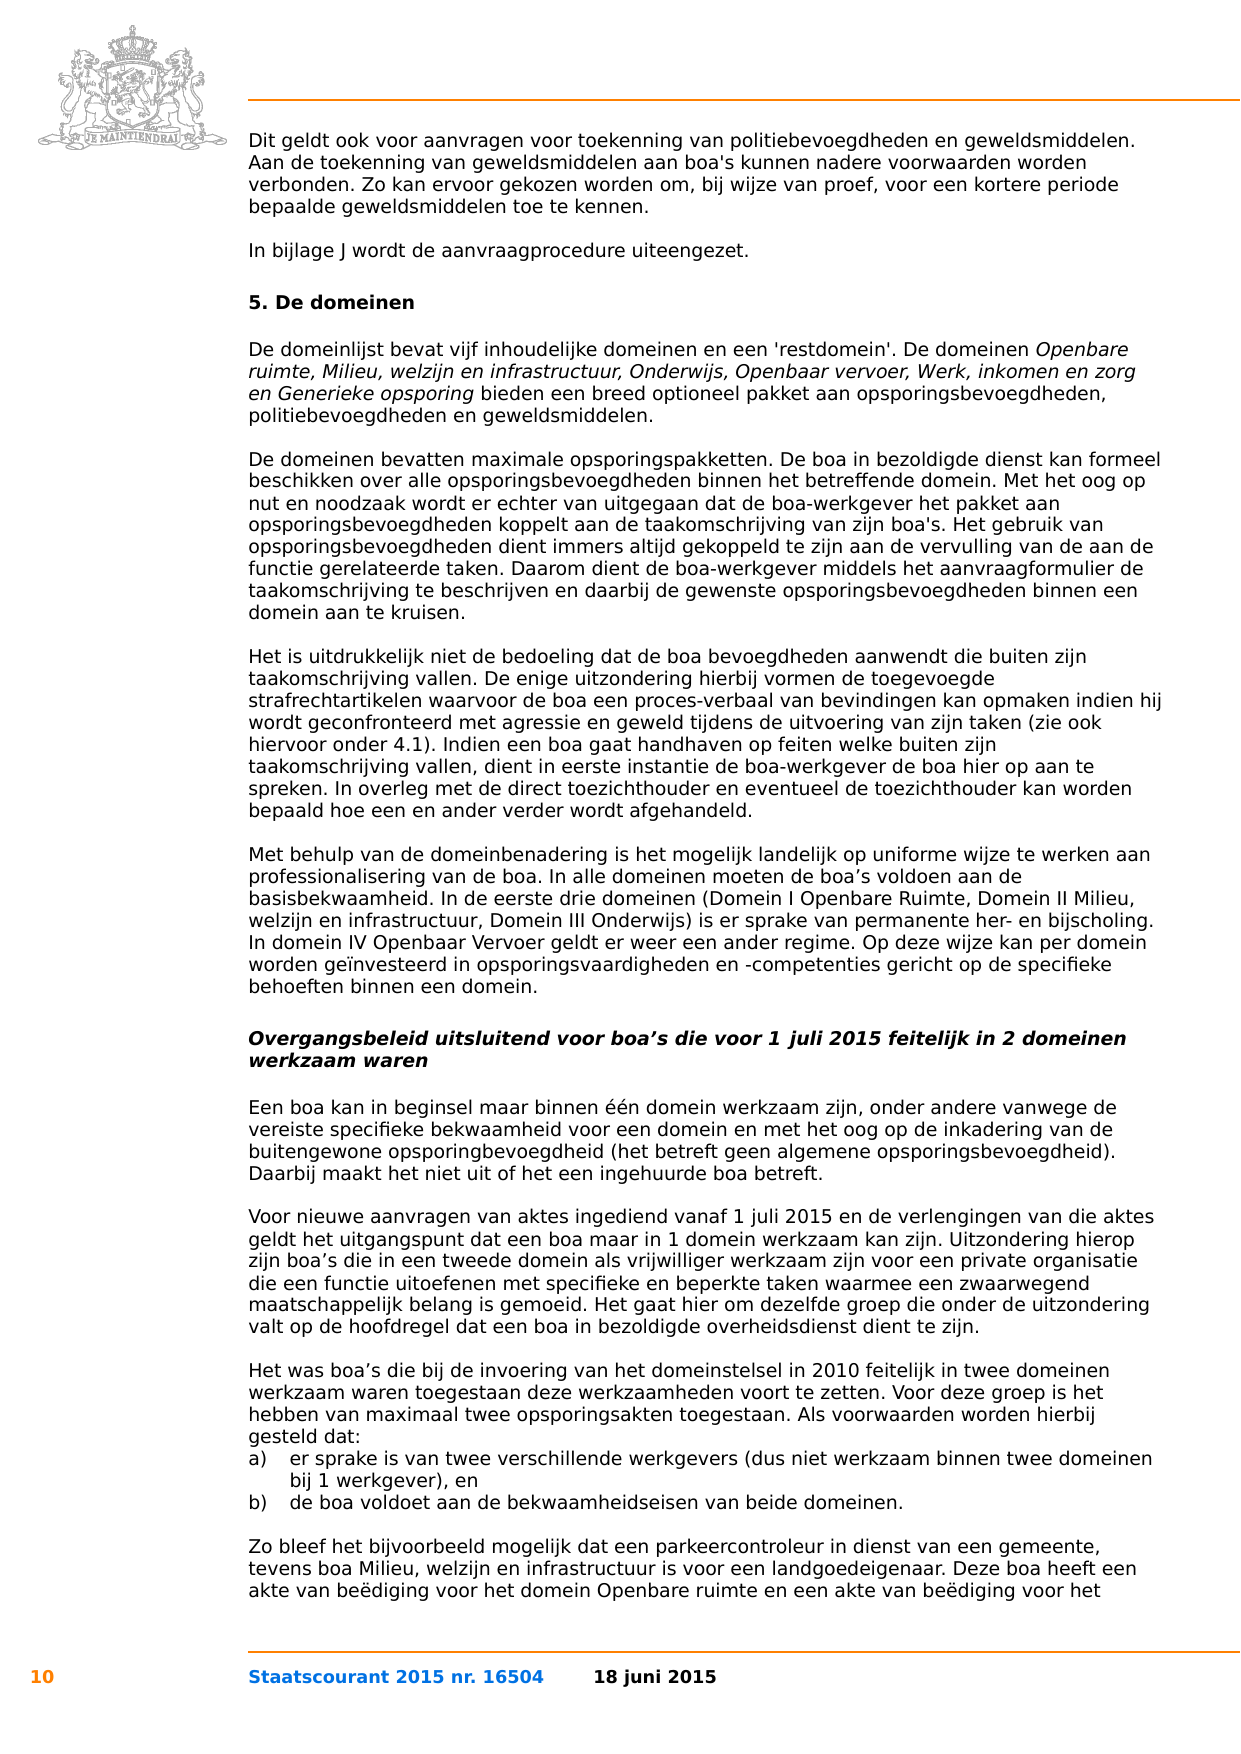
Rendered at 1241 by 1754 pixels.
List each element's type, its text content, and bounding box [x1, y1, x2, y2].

text Dit geldt ook voor aanvragen voor toekenning van politiebevoegdheden en geweldsmiddelen. Aan de toekenning van geweldsmiddelen aan boa's kunnen nadere voorwaarden worden verbonden. Zo kan ervoor gekozen worden om, bij wijze van proef, voor een kortere periode bepaalde geweldsmiddelen toe te kennen. [248, 130, 1163, 218]
subtitle Overgangsbeleid uitsluitend voor boa’s die voor 1 juli 2015 feitelijk in 2 domeinen werkzaam waren [248, 1028, 1163, 1072]
text Een boa kan in beginsel maar binnen één domein werkzaam zijn, onder andere vanwege de vereiste specifieke bekwaamheid voor een domein en met het oog op de inkadering van de buitengewone opsporingbevoegdheid (het betreft geen algemene opsporingsbevoegdheid). Daarbij maakt het niet uit of het een ingehuurde boa betreft. [248, 1097, 1163, 1184]
text In bijlage J wordt de aanvraagprocedure uiteengezet. [248, 240, 1163, 262]
text De domeinen bevatten maximale opsporingspakketten. De boa in bezoldigde dienst kan formeel beschikken over alle opsporingsbevoegdheden binnen het betreffende domein. Met het oog op nut en noodzaak wordt er echter van uitgegaan dat de boa-werkgever het pakket aan opsporingsbevoegdheden koppelt aan de taakomschrijving van zijn boa's. Het gebruik van opsporingsbevoegdheden dient immers altijd gekoppeld te zijn aan de vervulling van de aan de functie gerelateerde taken. Daarom dient de boa-werkgever middels het aanvraagformulier de taakomschrijving te beschrijven en daarbij de gewenste opsporingsbevoegdheden binnen een domein aan te kruisen. [248, 448, 1163, 624]
text a) er sprake is van twee verschillende werkgevers (dus niet werkzaam binnen twee domeinen bij 1 werkgever), en [248, 1448, 1163, 1492]
picture [38, 25, 227, 150]
text b) de boa voldoet aan de bekwaamheidseisen van beide domeinen. [248, 1492, 1163, 1514]
text Voor nieuwe aanvragen van aktes ingediend vanaf 1 juli 2015 en de verlengingen van die aktes geldt het uitgangspunt dat een boa maar in 1 domein werkzaam kan zijn. Uitzondering hierop zijn boa’s die in een tweede domein als vrijwilliger werkzaam zijn voor een private organisatie die een functie uitoefenen met specifieke en beperkte taken waarmee een zwaarwegend maatschappelijk belang is gemoeid. Het gaat hier om dezelfde groep die onder de uitzondering valt op de hoofdregel dat een boa in bezoldigde overheidsdienst dient te zijn. [248, 1206, 1163, 1338]
subtitle 5. De domeinen [248, 292, 1163, 314]
text Met behulp van de domeinbenadering is het mogelijk landelijk op uniforme wijze te werken aan professionalisering van de boa. In alle domeinen moeten de boa’s voldoen aan de basisbekwaamheid. In de eerste drie domeinen (Domein I Openbare Ruimte, Domein II Milieu, welzijn en infrastructuur, Domein III Onderwijs) is er sprake van permanente her- en bijscholing. In domein IV Openbaar Vervoer geldt er weer een ander regime. Op deze wijze kan per domein worden geïnvesteerd in opsporingsvaardigheden en -competenties gericht op de specifieke behoeften binnen een domein. [248, 844, 1163, 998]
text De domeinlijst bevat vijf inhoudelijke domeinen en een 'restdomein'. De domeinen Openbare ruimte, Milieu, welzijn en infrastructuur, Onderwijs, Openbaar vervoer, Werk, inkomen en zorg en Generieke opsporing bieden een breed optioneel pakket aan opsporingsbevoegdheden, politiebevoegdheden en geweldsmiddelen. [248, 339, 1163, 427]
text Zo bleef het bijvoorbeeld mogelijk dat een parkeercontroleur in dienst van een gemeente, tevens boa Milieu, welzijn en infrastructuur is voor een landgoedeigenaar. Deze boa heeft een akte van beëdiging voor het domein Openbare ruimte en een akte van beëdiging voor het [248, 1536, 1163, 1602]
text Het is uitdrukkelijk niet de bedoeling dat de boa bevoegdheden aanwendt die buiten zijn taakomschrijving vallen. De enige uitzondering hierbij vormen de toegevoegde strafrechtartikelen waarvoor de boa een proces-verbaal van bevindingen kan opmaken indien hij wordt geconfronteerd met agressie en geweld tijdens de uitvoering van zijn taken (zie ook hiervoor onder 4.1). Indien een boa gaat handhaven op feiten welke buiten zijn taakomschrijving vallen, dient in eerste instantie de boa-werkgever de boa hier op aan te spreken. In overleg met de direct toezichthouder en eventueel de toezichthouder kan worden bepaald hoe een en ander verder wordt afgehandeld. [248, 646, 1163, 822]
text Het was boa’s die bij de invoering van het domeinstelsel in 2010 feitelijk in twee domeinen werkzaam waren toegestaan deze werkzaamheden voort te zetten. Voor deze groep is het hebben van maximaal twee opsporingsakten toegestaan. Als voorwaarden worden hierbij gesteld dat: [248, 1360, 1163, 1448]
